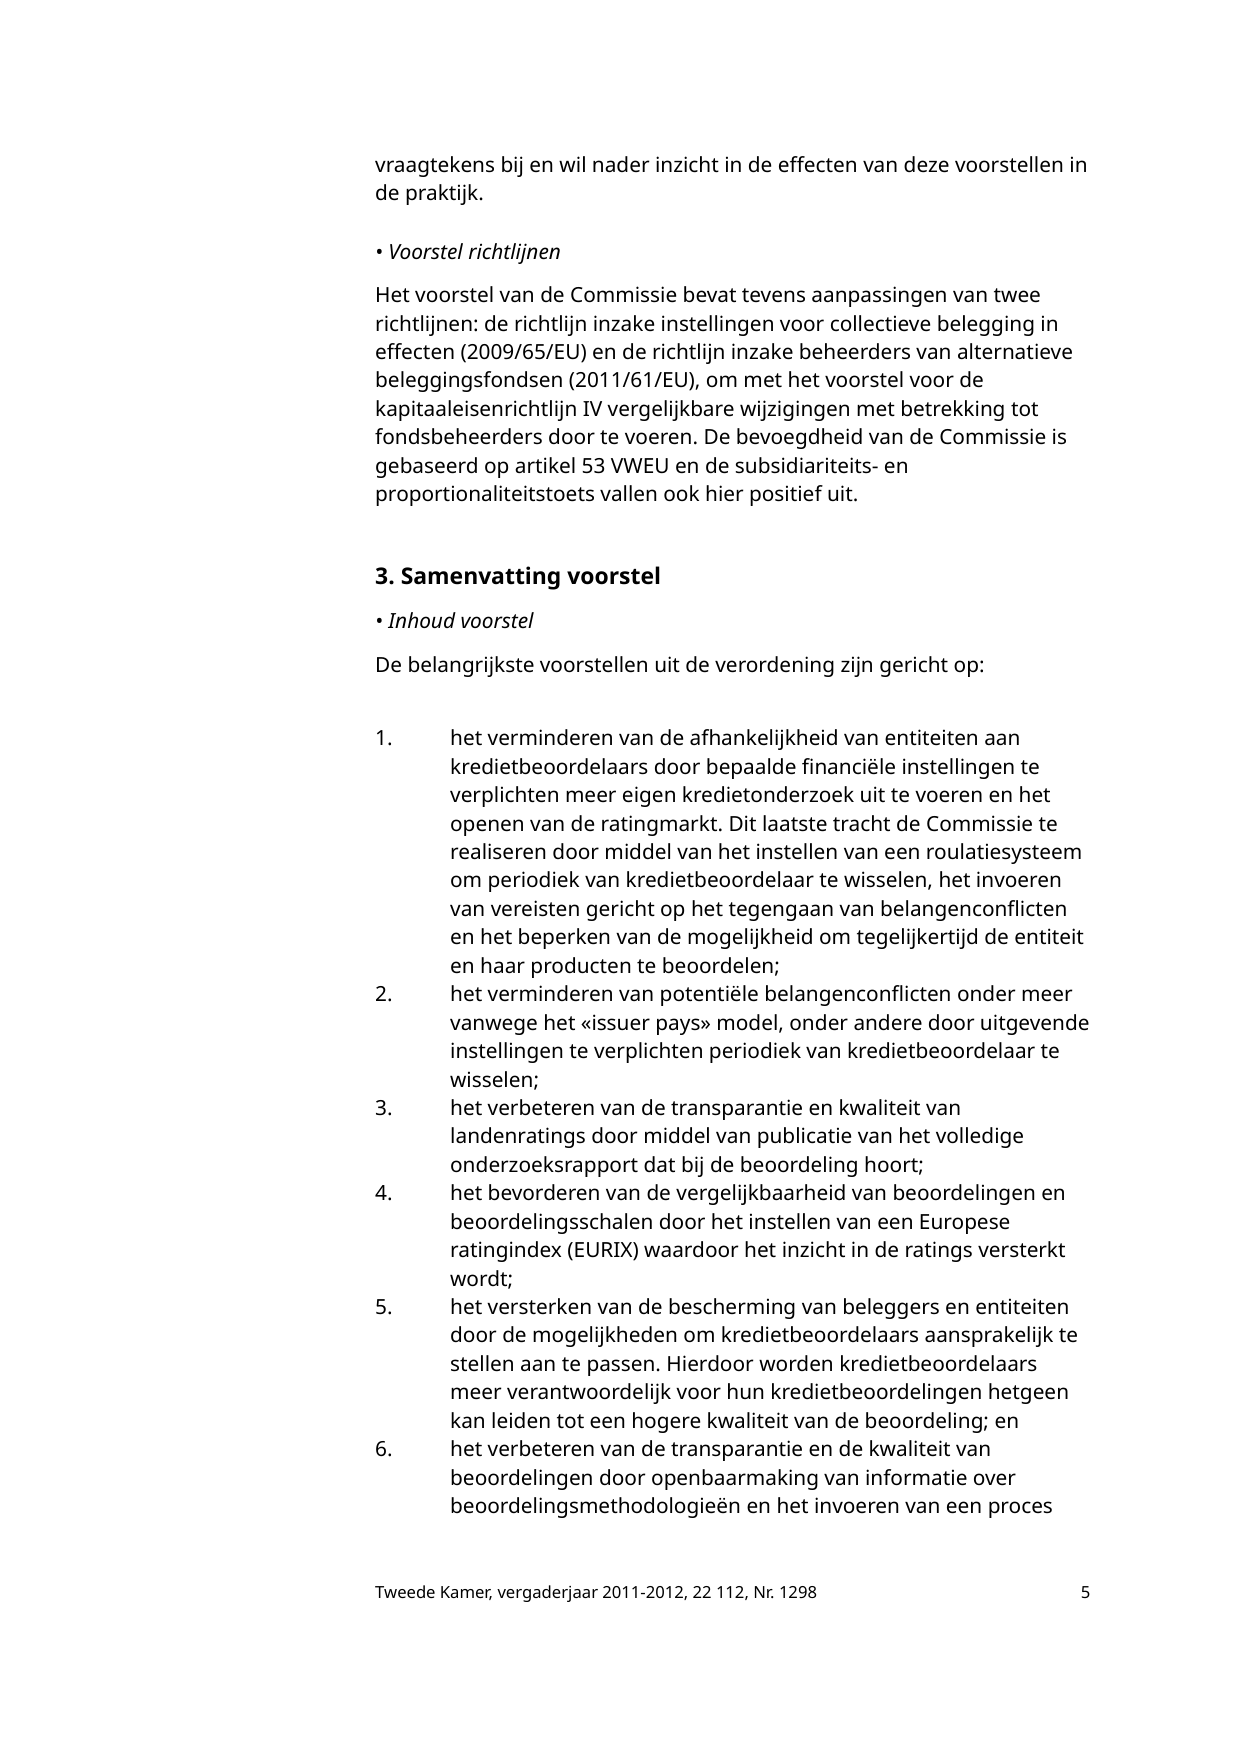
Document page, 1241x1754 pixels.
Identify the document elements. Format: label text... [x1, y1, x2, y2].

list het bevorderen van de vergelijkbaarheid van beoordelingen en beoordelingsschalen door het instellen van een Europese ratingindex (EURIX) waardoor het inzicht in de ratings versterkt wordt; [375, 1178, 1090, 1292]
list het verbeteren van de transparantie en de kwaliteit van beoordelingen door openbaarmaking van informatie over beoordelingsmethodologieën en het invoeren van een proces [375, 1434, 1090, 1520]
text • Inhoud voorstel [375, 607, 1090, 635]
text Het voorstel van de Commissie bevat tevens aanpassingen van twee richtlijnen: de richtlijn inzake instellingen voor collectieve belegging in effecten (2009/65/EU) en de richtlijn inzake beheerders van alternatieve beleggingsfondsen (2011/61/EU), om met het voorstel voor de kapitaaleisenrichtlijn IV vergelijkbare wijzigingen met betrekking tot fondsbeheerders door te voeren. De bevoegdheid van de Commissie is gebaseerd op artikel 53 VWEU en de subsidiariteits- en proportionaliteitstoets vallen ook hier positief uit. [375, 280, 1090, 508]
subtitle 3. Samenvatting voorstel [375, 560, 1090, 592]
list het verbeteren van de transparantie en kwaliteit van landenratings door middel van publicatie van het volledige onderzoeksrapport dat bij de beoordeling hoort; [375, 1093, 1090, 1178]
text De belangrijkste voorstellen uit de verordening zijn gericht op: [375, 650, 1090, 678]
list het verminderen van potentiële belangenconflicten onder meer vanwege het «issuer pays» model, onder andere door uitgevende instellingen te verplichten periodiek van kredietbeoordelaar te wisselen; [375, 979, 1090, 1093]
text • Voorstel richtlijnen [375, 237, 1090, 265]
text vraagtekens bij en wil nader inzicht in de effecten van deze voorstellen in de praktijk. [375, 150, 1090, 207]
list het versterken van de bescherming van beleggers en entiteiten door de mogelijkheden om kredietbeoordelaars aansprakelijk te stellen aan te passen. Hierdoor worden kredietbeoordelaars meer verantwoordelijk voor hun kredietbeoordelingen hetgeen kan leiden tot een hogere kwaliteit van de beoordeling; en [375, 1292, 1090, 1434]
list het verminderen van de afhankelijkheid van entiteiten aan kredietbeoordelaars door bepaalde financiële instellingen te verplichten meer eigen kredietonderzoek uit te voeren en het openen van de ratingmarkt. Dit laatste tracht de Commissie te realiseren door middel van het instellen van een roulatiesysteem om periodiek van kredietbeoordelaar te wisselen, het invoeren van vereisten gericht op het tegengaan van belangenconflicten en het beperken van de mogelijkheid om tegelijkertijd de entiteit en haar producten te beoordelen; [375, 723, 1090, 979]
